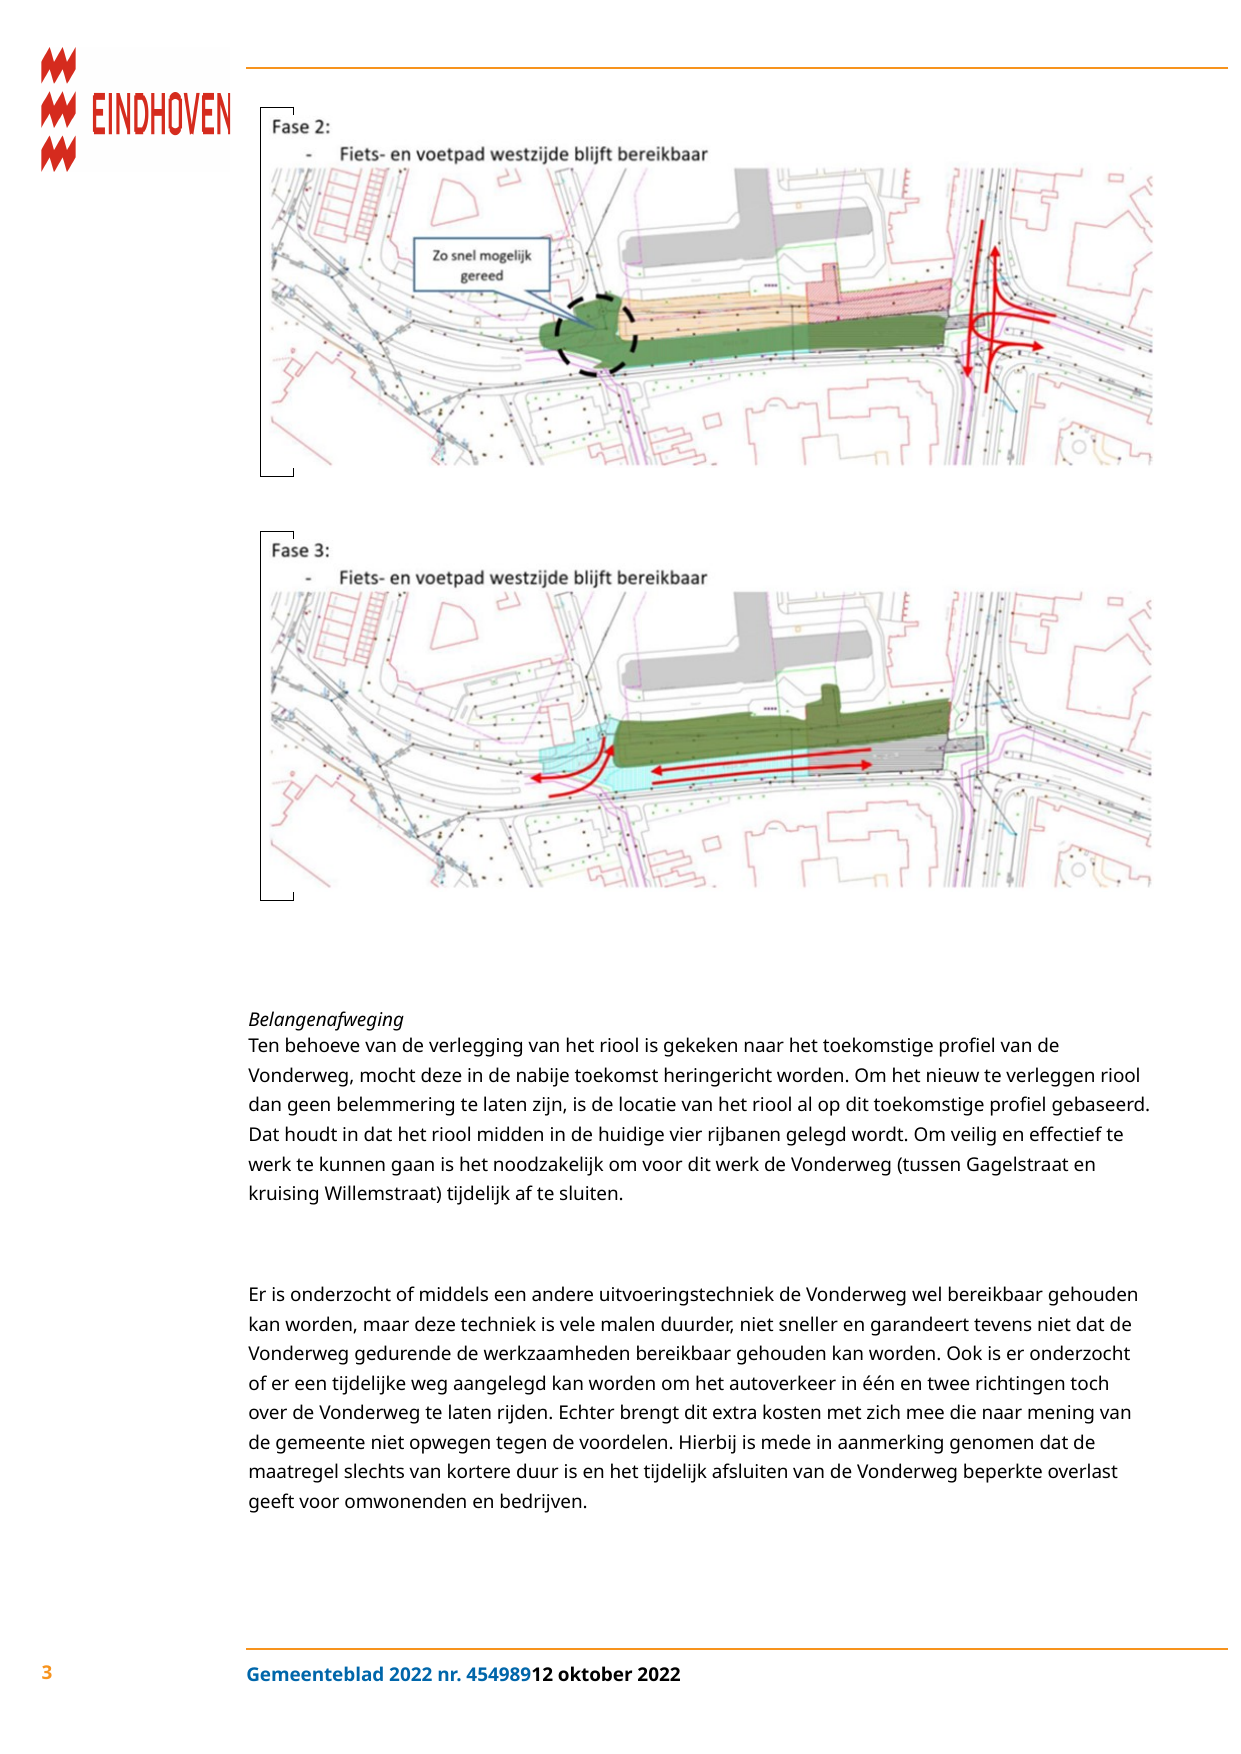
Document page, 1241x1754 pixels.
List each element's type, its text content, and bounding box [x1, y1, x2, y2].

text Belangenafweging [248, 1007, 1152, 1032]
text Ten behoeve van de verlegging van het riool is gekeken naar het toekomstige profiel van de Vonderweg, mocht deze in de nabije toekomst heringericht worden. Om het nieuw te verleggen riool dan geen belemmering te laten zijn, is de locatie van het riool al op dit toekomstige profiel gebaseerd. Dat houdt in dat het riool midden in de huidige vier rijbanen gelegd wordt. Om veilig en effectief te werk te kunnen gaan is het noodzakelijk om voor dit werk de Vonderweg (tussen Gagelstraat en kruising Willemstraat) tijdelijk af te sluiten. [248, 1032, 1152, 1206]
text Er is onderzocht of middels een andere uitvoeringstechniek de Vonderweg wel bereikbaar gehouden kan worden, maar deze techniek is vele malen duurder, niet sneller en garandeert tevens niet dat de Vonderweg gedurende de werkzaamheden bereikbaar gehouden kan worden. Ook is er onderzocht of er een tijdelijke weg aangelegd kan worden om het autoverkeer in één en twee richtingen toch over de Vonderweg te laten rijden. Echter brengt dit extra kosten met zich mee die naar mening van de gemeente niet opwegen tegen de voordelen. Hierbij is mede in aanmerking genomen dat de maatregel slechts van kortere duur is en het tijdelijk afsluiten van de Vonderweg beperkte overlast geeft voor omwonenden en bedrijven. [248, 1281, 1152, 1514]
picture [41, 47, 231, 172]
picture [268, 539, 1155, 892]
picture [268, 115, 1155, 468]
